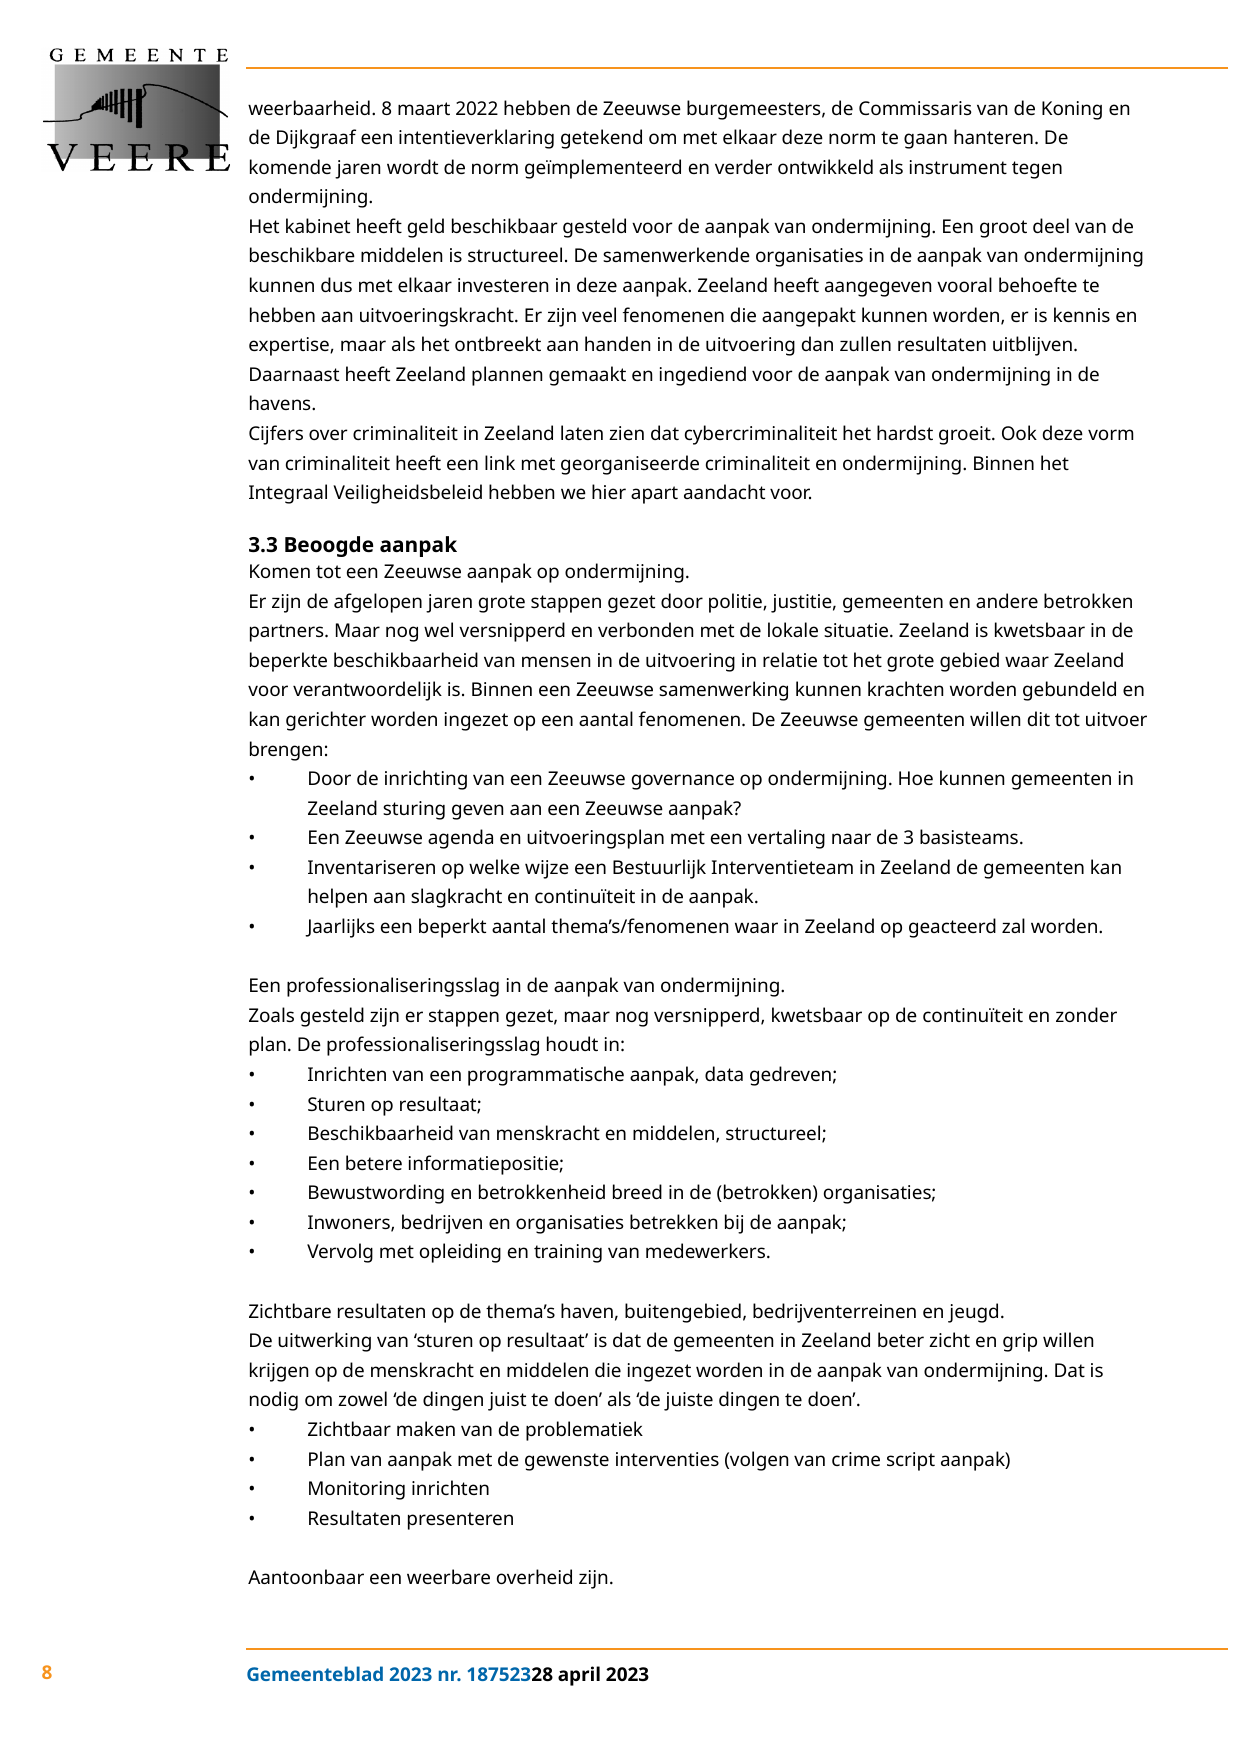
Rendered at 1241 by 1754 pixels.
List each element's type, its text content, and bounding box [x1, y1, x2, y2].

text 3.3 Beoogde aanpak [248, 530, 1152, 558]
text Komen tot een Zeeuwse aanpak op ondermijning. [248, 558, 1152, 584]
text Cijfers over criminaliteit in Zeeland laten zien dat cybercriminaliteit het hardst groeit. Ook deze vorm van criminaliteit heeft een link met georganiseerde criminaliteit en ondermijning. Binnen het Integraal Veiligheidsbeleid hebben we hier apart aandacht voor. [248, 420, 1152, 505]
text Er zijn de afgelopen jaren grote stappen gezet door politie, justitie, gemeenten en andere betrokken partners. Maar nog wel versnipperd en verbonden met de lokale situatie. Zeeland is kwetsbaar in de beperkte beschikbaarheid van mensen in de uitvoering in relatie tot het grote gebied waar Zeeland voor verantwoordelijk is. Binnen een Zeeuwse samenwerking kunnen krachten worden gebundeld en kan gerichter worden ingezet op een aantal fenomenen. De Zeeuwse gemeenten willen dit tot uitvoer brengen: [248, 588, 1152, 761]
list Een Zeeuwse agenda en uitvoeringsplan met een vertaling naar de 3 basisteams. [248, 824, 1152, 850]
picture [41, 47, 231, 172]
list Jaarlijks een beperkt aantal thema’s/fenomenen waar in Zeeland op geacteerd zal worden. [248, 913, 1152, 939]
list Een betere informatiepositie; [248, 1150, 1152, 1176]
list Bewustwording en betrokkenheid breed in de (betrokken) organisaties; [248, 1179, 1152, 1205]
list Beschikbaarheid van menskracht en middelen, structureel; [248, 1120, 1152, 1146]
list Zichtbaar maken van de problematiek [248, 1416, 1152, 1442]
list Inventariseren op welke wijze een Bestuurlijk Interventieteam in Zeeland de gemeenten kan helpen aan slagkracht en continuïteit in de aanpak. [248, 854, 1152, 909]
text Een professionaliseringsslag in de aanpak van ondermijning. [248, 972, 1152, 998]
text Aantoonbaar een weerbare overheid zijn. [248, 1564, 1152, 1590]
list Inwoners, bedrijven en organisaties betrekken bij de aanpak; [248, 1209, 1152, 1235]
list Vervolg met opleiding en training van medewerkers. [248, 1239, 1152, 1264]
list Inrichten van een programmatische aanpak, data gedreven; [248, 1061, 1152, 1087]
list Monitoring inrichten [248, 1475, 1152, 1501]
list Plan van aanpak met de gewenste interventies (volgen van crime script aanpak) [248, 1446, 1152, 1471]
text Zichtbare resultaten op de thema’s haven, buitengebied, bedrijventerreinen en jeugd. [248, 1298, 1152, 1323]
text weerbaarheid. 8 maart 2022 hebben de Zeeuwse burgemeesters, de Commissaris van de Koning en de Dijkgraaf een intentieverklaring getekend om met elkaar deze norm te gaan hanteren. De komende jaren wordt de norm geïmplementeerd en verder ontwikkeld als instrument tegen ondermijning. [248, 95, 1152, 209]
list Door de inrichting van een Zeeuwse governance op ondermijning. Hoe kunnen gemeenten in Zeeland sturing geven aan een Zeeuwse aanpak? [248, 765, 1152, 821]
list Resultaten presenteren [248, 1505, 1152, 1531]
text De uitwerking van ‘sturen op resultaat’ is dat de gemeenten in Zeeland beter zicht en grip willen krijgen op de menskracht en middelen die ingezet worden in de aanpak van ondermijning. Dat is nodig om zowel ‘de dingen juist te doen’ als ‘de juiste dingen te doen’. [248, 1327, 1152, 1412]
list Sturen op resultaat; [248, 1091, 1152, 1116]
text Het kabinet heeft geld beschikbaar gesteld voor de aanpak van ondermijning. Een groot deel van de beschikbare middelen is structureel. De samenwerkende organisaties in de aanpak van ondermijning kunnen dus met elkaar investeren in deze aanpak. Zeeland heeft aangegeven vooral behoefte te hebben aan uitvoeringskracht. Er zijn veel fenomenen die aangepakt kunnen worden, er is kennis en expertise, maar als het ontbreekt aan handen in de uitvoering dan zullen resultaten uitblijven. Daarnaast heeft Zeeland plannen gemaakt en ingediend voor de aanpak van ondermijning in de havens. [248, 213, 1152, 416]
text Zoals gesteld zijn er stappen gezet, maar nog versnipperd, kwetsbaar op de continuïteit en zonder plan. De professionaliseringsslag houdt in: [248, 1002, 1152, 1057]
